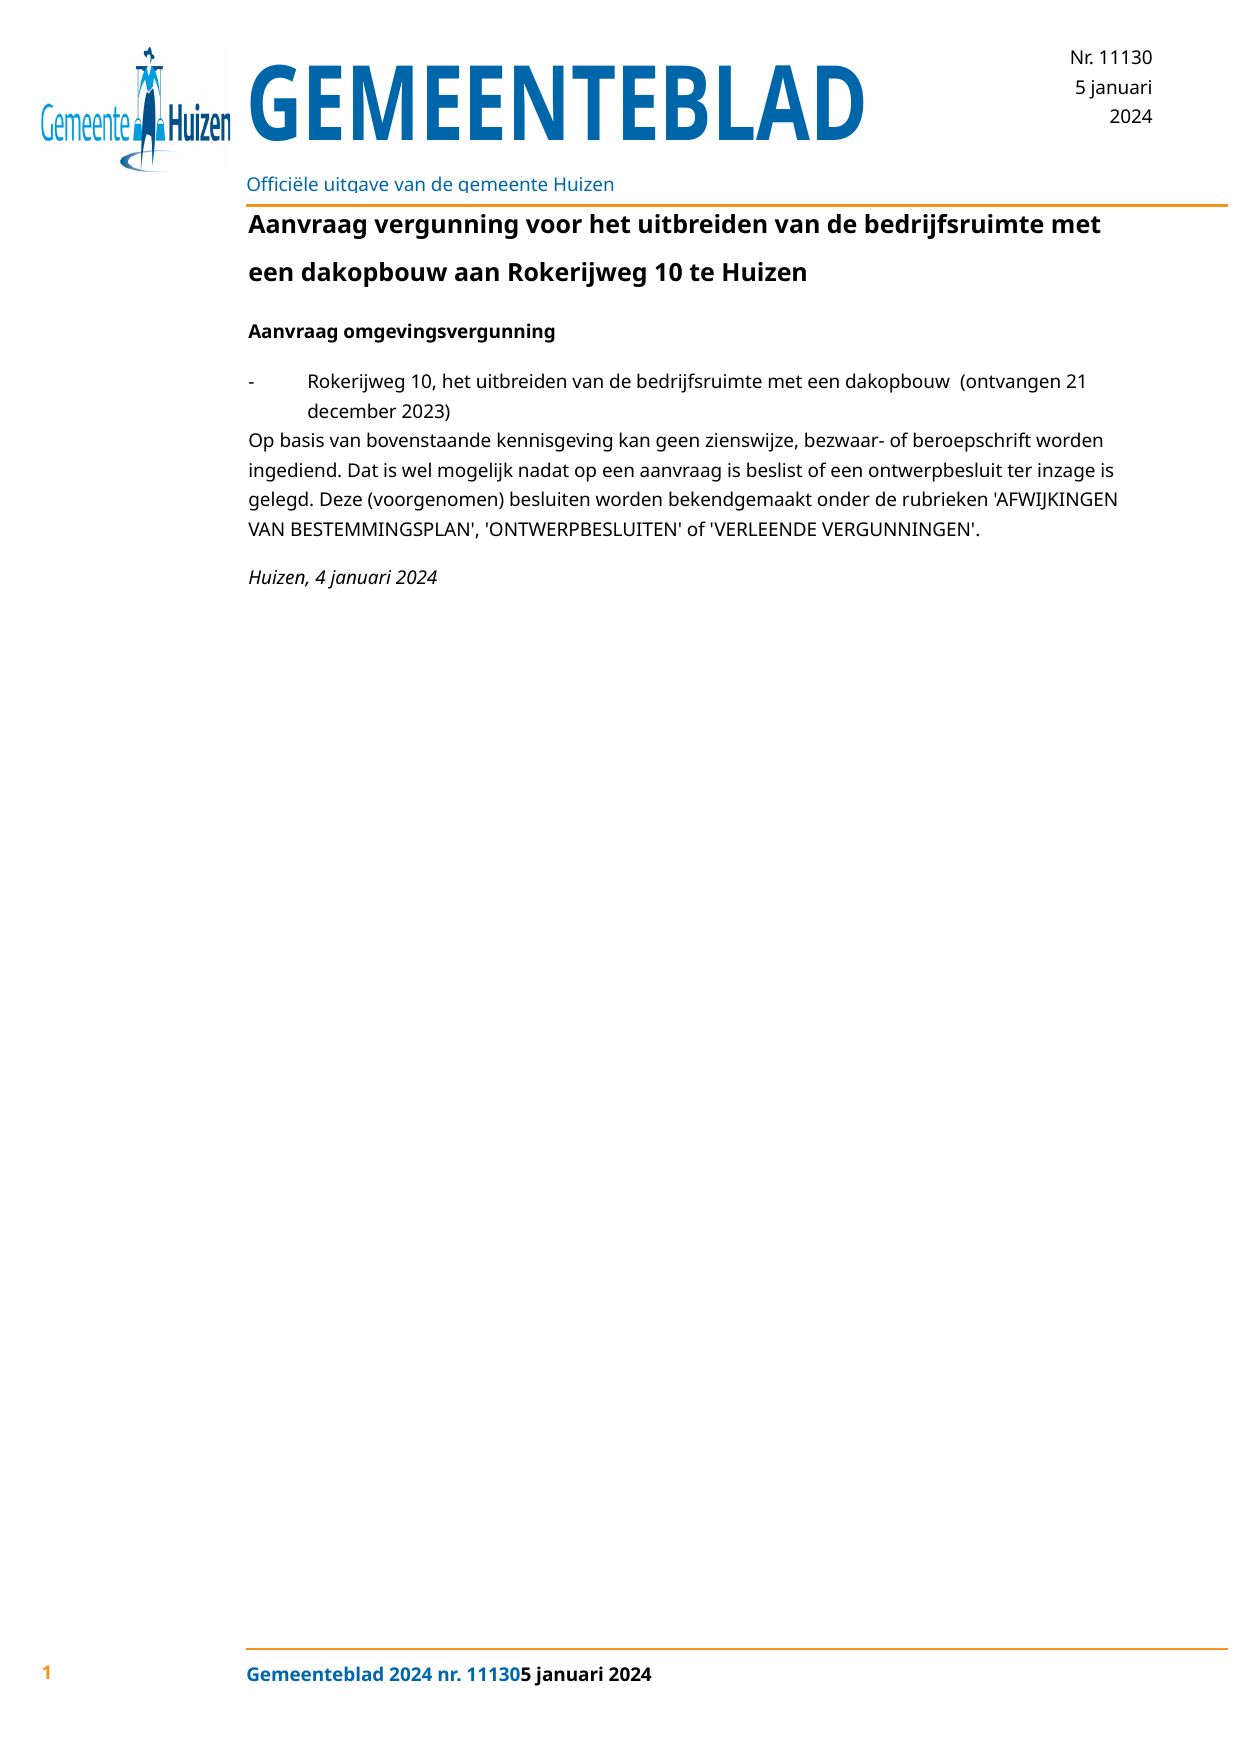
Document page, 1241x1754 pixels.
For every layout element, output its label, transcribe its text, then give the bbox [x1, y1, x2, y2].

text Aanvraag omgevingsvergunning [248, 318, 1152, 344]
text Aanvraag vergunning voor het uitbreiden van de bedrijfsruimte met een dakopbouw aan Rokerijweg 10 te Huizen [248, 207, 1152, 288]
picture [41, 47, 231, 172]
text Op basis van bovenstaande kennisgeving kan geen zienswijze, bezwaar- of beroepschrift worden ingediend. Dat is wel mogelijk nadat op een aanvraag is beslist of een ontwerpbesluit ter inzage is gelegd. Deze (voorgenomen) besluiten worden bekendgemaakt onder de rubrieken 'AFWIJKINGEN VAN BESTEMMINGSPLAN', 'ONTWERPBESLUITEN' of 'VERLEENDE VERGUNNINGEN'. [248, 427, 1152, 542]
text Huizen, 4 januari 2024 [248, 564, 1152, 590]
list Rokerijweg 10, het uitbreiden van de bedrijfsruimte met een dakopbouw (ontvangen 21 december 2023) [248, 368, 1152, 424]
